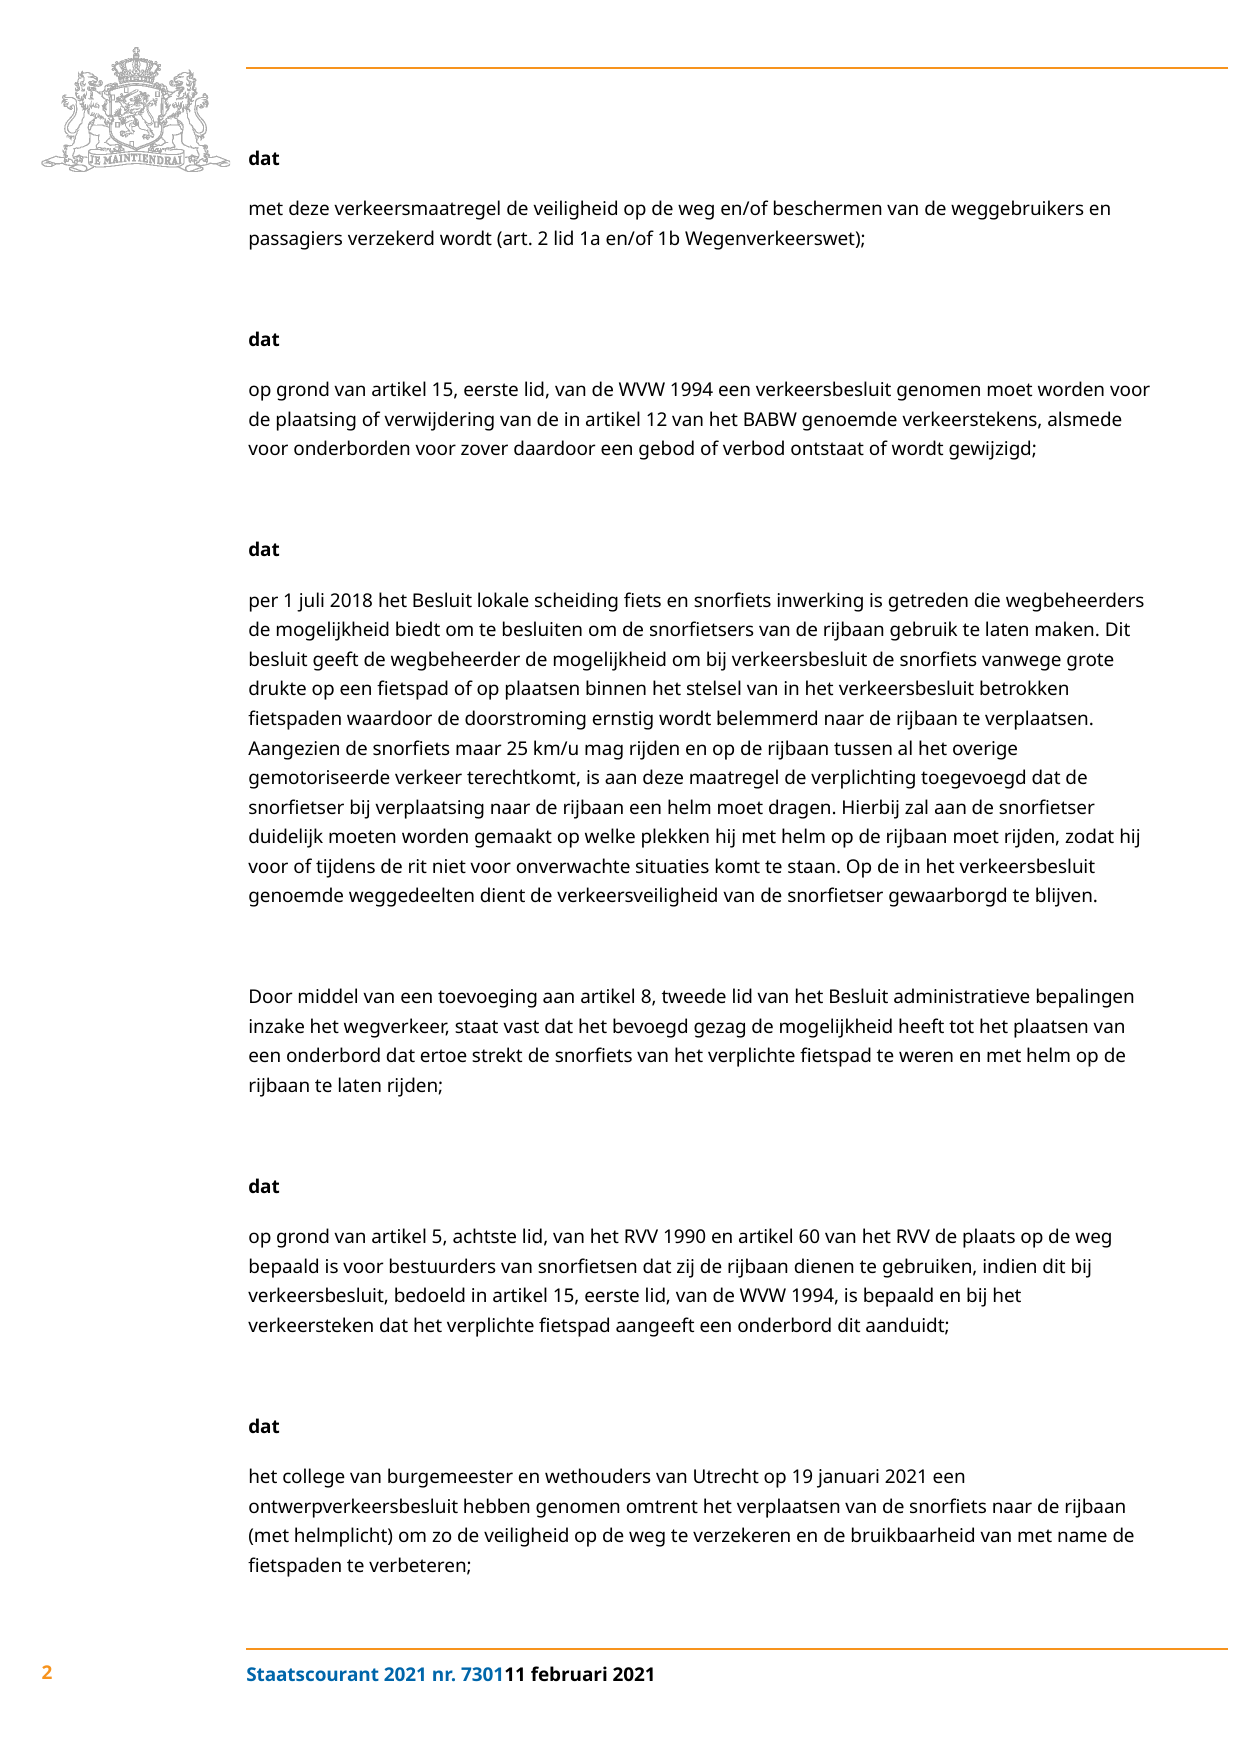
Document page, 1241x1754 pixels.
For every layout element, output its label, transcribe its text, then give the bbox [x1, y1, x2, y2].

text dat [248, 1413, 1152, 1439]
text op grond van artikel 5, achtste lid, van het RVV 1990 en artikel 60 van het RVV de plaats op de weg bepaald is voor bestuurders van snorfietsen dat zij de rijbaan dienen te gebruiken, indien dit bij verkeersbesluit, bedoeld in artikel 15, eerste lid, van de WVW 1994, is bepaald en bij het verkeersteken dat het verplichte fietspad aangeeft een onderbord dit aanduidt; [248, 1223, 1152, 1338]
text het college van burgemeester en wethouders van Utrecht op 19 januari 2021 een ontwerpverkeersbesluit hebben genomen omtrent het verplaatsen van de snorfiets naar de rijbaan (met helmplicht) om zo de veiligheid op de weg te verzekeren en de bruikbaarheid van met name de fietspaden te verbeteren; [248, 1463, 1152, 1578]
text Door middel van een toevoeging aan artikel 8, tweede lid van het Besluit administratieve bepalingen inzake het wegverkeer, staat vast dat het bevoegd gezag de mogelijkheid heeft tot het plaatsen van een onderbord dat ertoe strekt de snorfiets van het verplichte fietspad te weren en met helm op de rijbaan te laten rijden; [248, 983, 1152, 1098]
text met deze verkeersmaatregel de veiligheid op de weg en/of beschermen van de weggebruikers en passagiers verzekerd wordt (art. 2 lid 1a en/of 1b Wegenverkeerswet); [248, 196, 1152, 251]
text op grond van artikel 15, eerste lid, van de WVW 1994 een verkeersbesluit genomen moet worden voor de plaatsing of verwijdering van de in artikel 12 van het BABW genoemde verkeerstekens, alsmede voor onderborden voor zover daardoor een gebod of verbod ontstaat of wordt gewijzigd; [248, 376, 1152, 461]
text dat [248, 326, 1152, 352]
text dat [248, 145, 1152, 171]
picture [41, 47, 231, 172]
text dat [248, 1173, 1152, 1199]
text per 1 juli 2018 het Besluit lokale scheiding fiets en snorfiets inwerking is getreden die wegbeheerders de mogelijkheid biedt om te besluiten om de snorfietsers van de rijbaan gebruik te laten maken. Dit besluit geeft de wegbeheerder de mogelijkheid om bij verkeersbesluit de snorfiets vanwege grote drukte op een fietspad of op plaatsen binnen het stelsel van in het verkeersbesluit betrokken fietspaden waardoor de doorstroming ernstig wordt belemmerd naar de rijbaan te verplaatsen. Aangezien de snorfiets maar 25 km/u mag rijden en op de rijbaan tussen al het overige gemotoriseerde verkeer terechtkomt, is aan deze maatregel de verplichting toegevoegd dat de snorfietser bij verplaatsing naar de rijbaan een helm moet dragen. Hierbij zal aan de snorfietser duidelijk moeten worden gemaakt op welke plekken hij met helm op de rijbaan moet rijden, zodat hij voor of tijdens de rit niet voor onverwachte situaties komt te staan. Op de in het verkeersbesluit genoemde weggedeelten dient de verkeersveiligheid van de snorfietser gewaarborgd te blijven. [248, 587, 1152, 908]
text dat [248, 536, 1152, 562]
